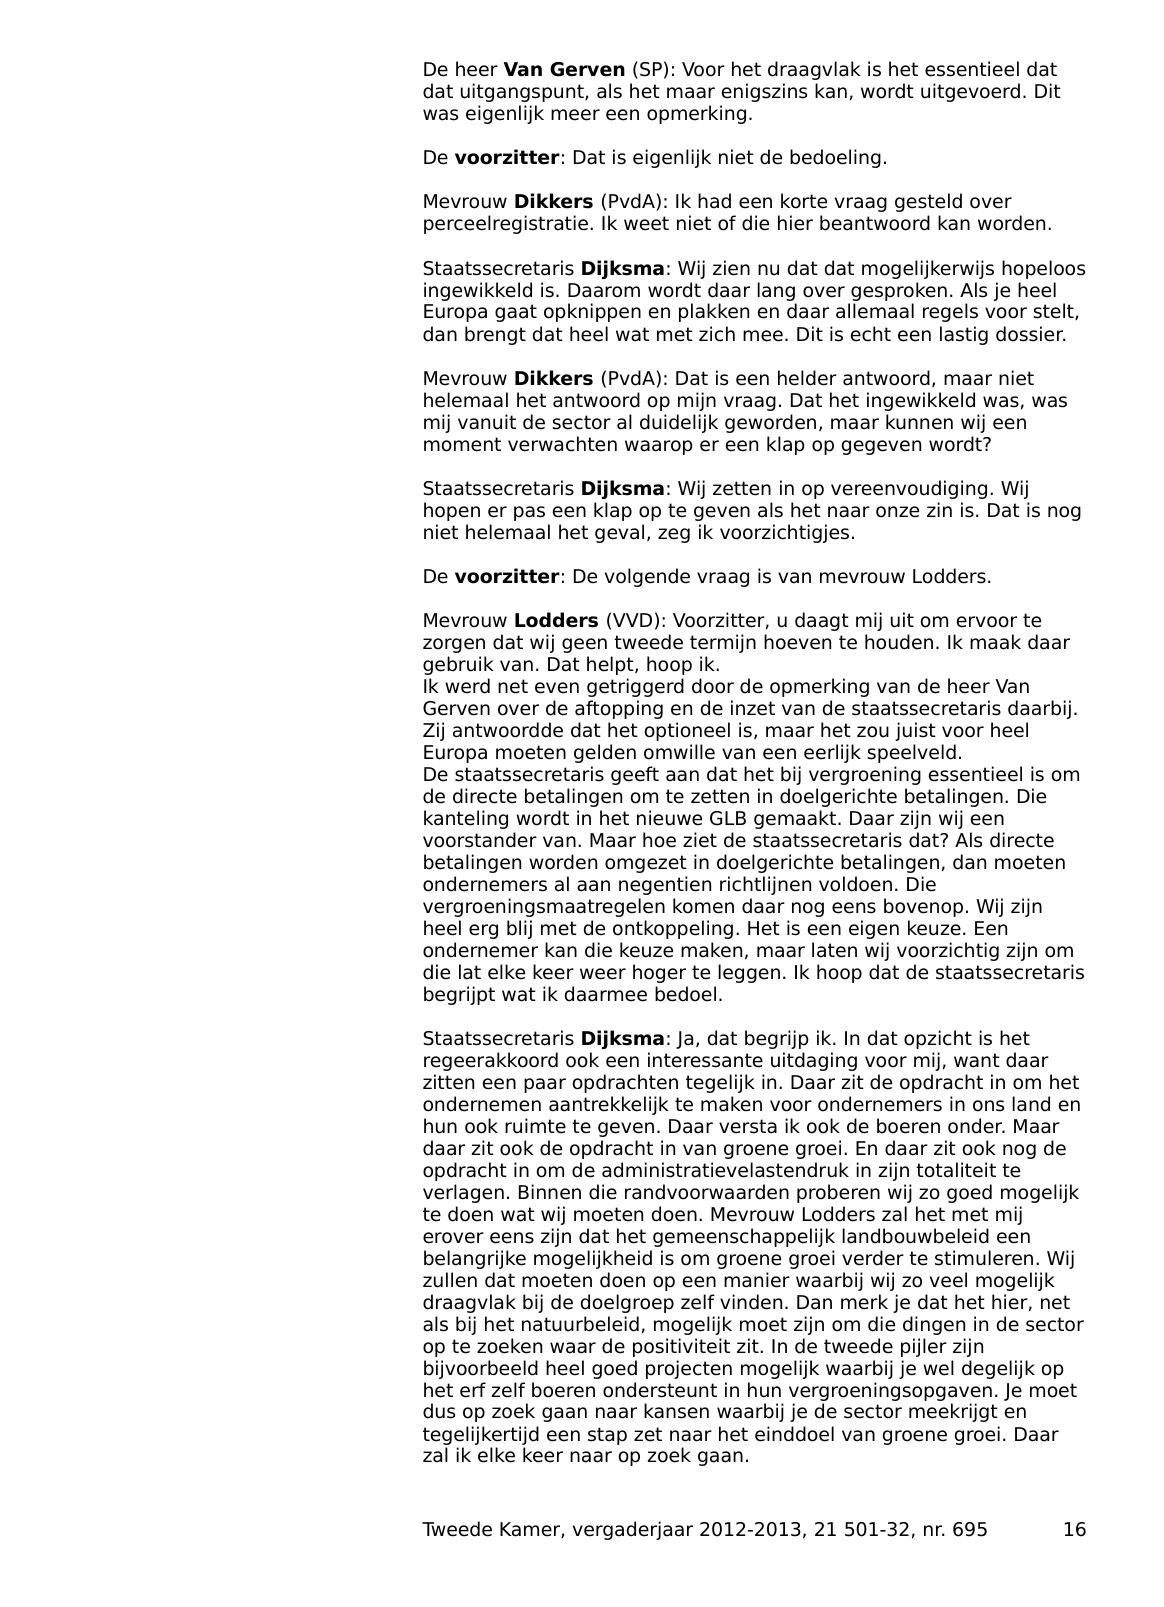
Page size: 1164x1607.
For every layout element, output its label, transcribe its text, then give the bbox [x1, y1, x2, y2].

text Staatssecretaris Dijksma: Ja, dat begrijp ik. In dat opzicht is het regeerakkoord ook een interessante uitdaging voor mij, want daar zitten een paar opdrachten tegelijk in. Daar zit de opdracht in om het ondernemen aantrekkelijk te maken voor ondernemers in ons land en hun ook ruimte te geven. Daar versta ik ook de boeren onder. Maar daar zit ook de opdracht in van groene groei. En daar zit ook nog de opdracht in om de administratievelastendruk in zijn totaliteit te verlagen. Binnen die randvoorwaarden proberen wij zo goed mogelijk te doen wat wij moeten doen. Mevrouw Lodders zal het met mij erover eens zijn dat het gemeenschappelijk landbouwbeleid een belangrijke mogelijkheid is om groene groei verder te stimuleren. Wij zullen dat moeten doen op een manier waarbij wij zo veel mogelijk draagvlak bij de doelgroep zelf vinden. Dan merk je dat het hier, net als bij het natuurbeleid, mogelijk moet zijn om die dingen in de sector op te zoeken waar de positiviteit zit. In de tweede pijler zijn bijvoorbeeld heel goed projecten mogelijk waarbij je wel degelijk op het erf zelf boeren ondersteunt in hun vergroeningsopgaven. Je moet dus op zoek gaan naar kansen waarbij je de sector meekrijgt en tegelijkertijd een stap zet naar het einddoel van groene groei. Daar zal ik elke keer naar op zoek gaan. [422, 1028, 1087, 1467]
text Mevrouw Dikkers (PvdA): Dat is een helder antwoord, maar niet helemaal het antwoord op mijn vraag. Dat het ingewikkeld was, was mij vanuit de sector al duidelijk geworden, maar kunnen wij een moment verwachten waarop er een klap op gegeven wordt? [422, 368, 1087, 456]
text Mevrouw Lodders (VVD): Voorzitter, u daagt mij uit om ervoor te zorgen dat wij geen tweede termijn hoeven te houden. Ik maak daar gebruik van. Dat helpt, hoop ik. [422, 610, 1087, 676]
text De staatssecretaris geeft aan dat het bij vergroening essentieel is om de directe betalingen om te zetten in doelgerichte betalingen. Die kanteling wordt in het nieuwe GLB gemaakt. Daar zijn wij een voorstander van. Maar hoe ziet de staatssecretaris dat? Als directe betalingen worden omgezet in doelgerichte betalingen, dan moeten ondernemers al aan negentien richtlijnen voldoen. Die vergroeningsmaatregelen komen daar nog eens bovenop. Wij zijn heel erg blij met de ontkoppeling. Het is een eigen keuze. Een ondernemer kan die keuze maken, maar laten wij voorzichtig zijn om die lat elke keer weer hoger te leggen. Ik hoop dat de staatssecretaris begrijpt wat ik daarmee bedoel. [422, 764, 1087, 1006]
text De voorzitter: De volgende vraag is van mevrouw Lodders. [422, 566, 1087, 588]
text Ik werd net even getriggerd door de opmerking van de heer Van Gerven over de aftopping en de inzet van de staatssecretaris daarbij. Zij antwoordde dat het optioneel is, maar het zou juist voor heel Europa moeten gelden omwille van een eerlijk speelveld. [422, 676, 1087, 764]
text Staatssecretaris Dijksma: Wij zetten in op vereenvoudiging. Wij hopen er pas een klap op te geven als het naar onze zin is. Dat is nog niet helemaal het geval, zeg ik voorzichtigjes. [422, 478, 1087, 544]
text De voorzitter: Dat is eigenlijk niet de bedoeling. [422, 147, 1087, 169]
text Staatssecretaris Dijksma: Wij zien nu dat dat mogelijkerwijs hopeloos ingewikkeld is. Daarom wordt daar lang over gesproken. Als je heel Europa gaat opknippen en plakken en daar allemaal regels voor stelt, dan brengt dat heel wat met zich mee. Dit is echt een lastig dossier. [422, 257, 1087, 345]
text De heer Van Gerven (SP): Voor het draagvlak is het essentieel dat dat uitgangspunt, als het maar enigszins kan, wordt uitgevoerd. Dit was eigenlijk meer een opmerking. [422, 59, 1087, 125]
text Mevrouw Dikkers (PvdA): Ik had een korte vraag gesteld over perceelregistratie. Ik weet niet of die hier beantwoord kan worden. [422, 191, 1087, 235]
